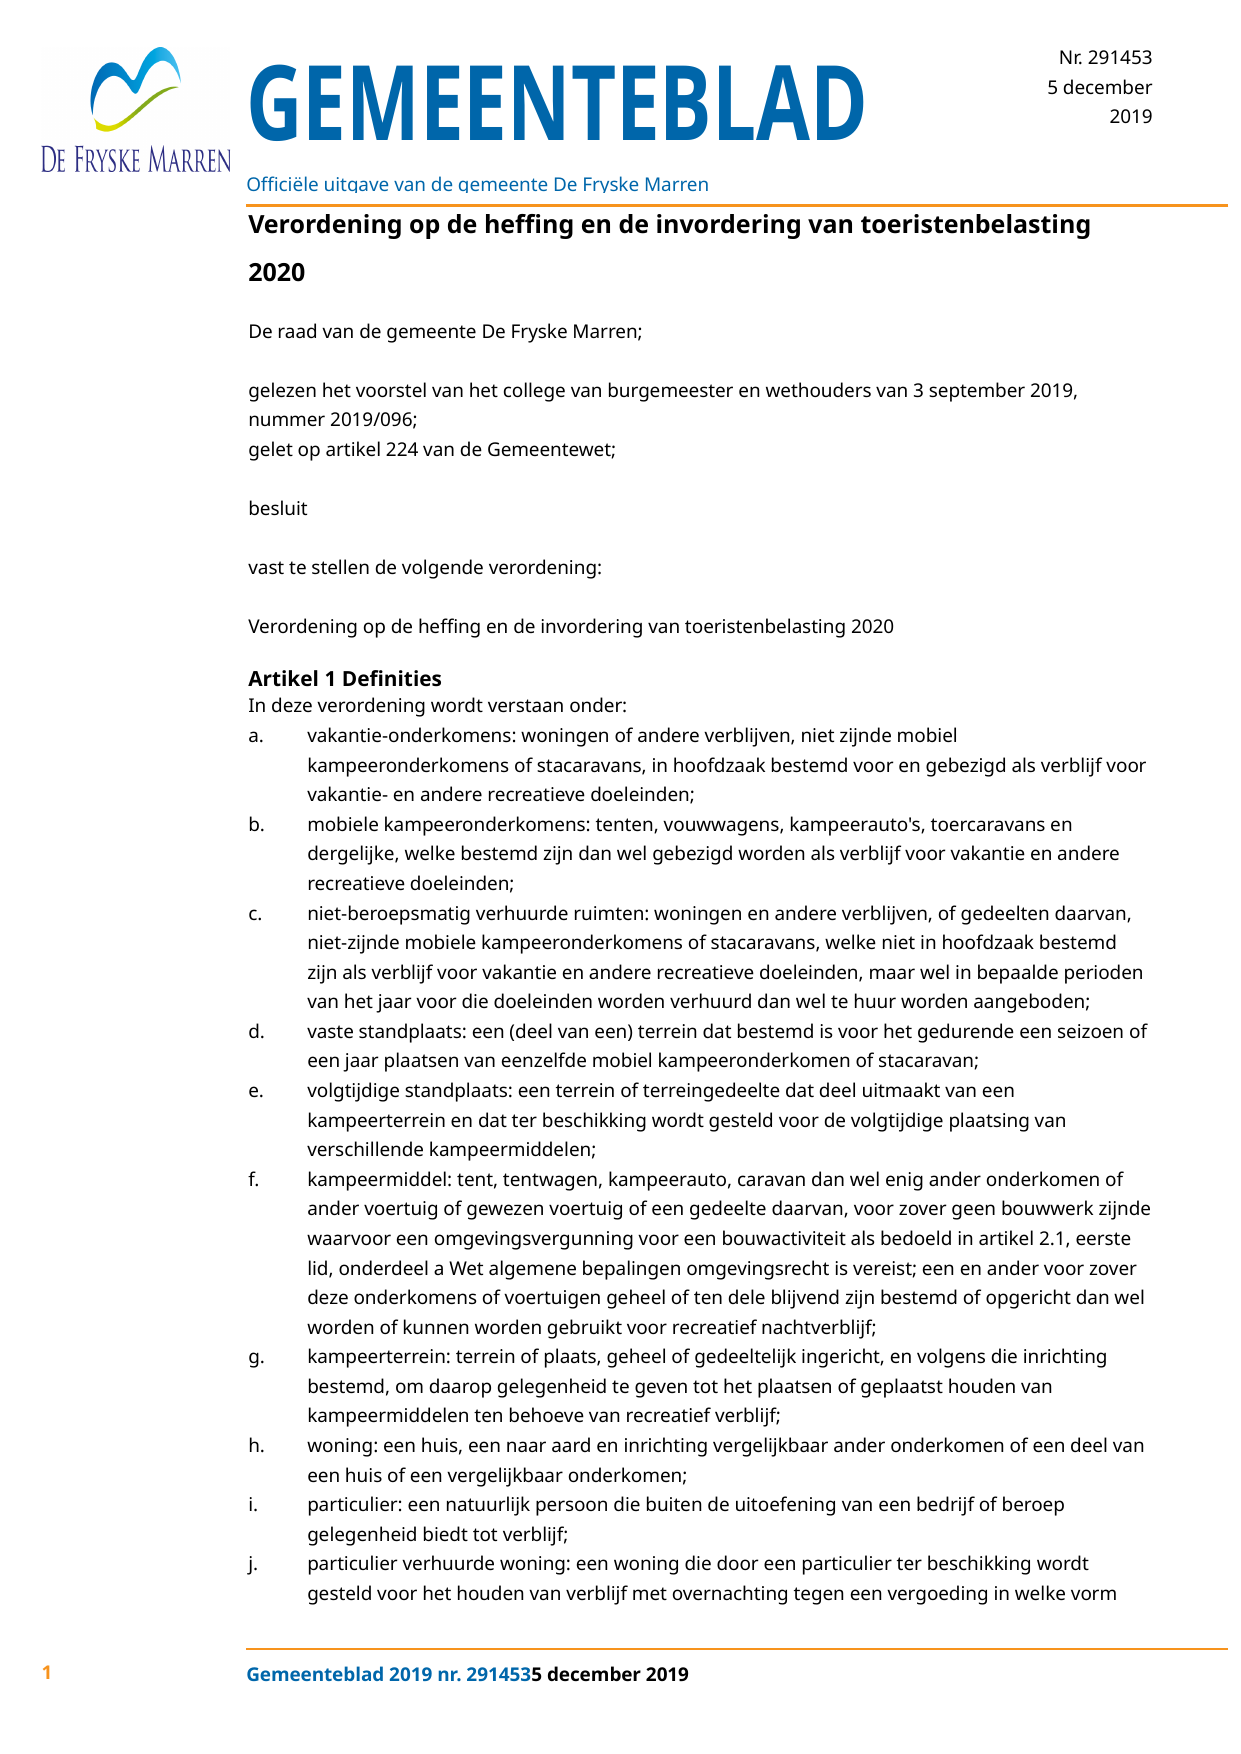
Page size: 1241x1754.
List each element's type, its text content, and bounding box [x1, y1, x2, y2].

list vakantie-onderkomens: woningen of andere verblijven, niet zijnde mobiel kampeeronderkomens of stacaravans, in hoofdzaak bestemd voor en gebezigd als verblijf voor vakantie- en andere recreatieve doeleinden; [248, 722, 1152, 807]
text gelet op artikel 224 van de Gemeentewet; [248, 436, 1152, 462]
list vaste standplaats: een (deel van een) terrein dat bestemd is voor het gedurende een seizoen of een jaar plaatsen van eenzelfde mobiel kampeeronderkomen of stacaravan; [248, 1018, 1152, 1073]
text Verordening op de heffing en de invordering van toeristenbelasting 2020 [248, 614, 1152, 639]
text Verordening op de heffing en de invordering van toeristenbelasting 2020 [248, 207, 1152, 288]
list mobiele kampeeronderkomens: tenten, vouwwagens, kampeerauto's, toercaravans en dergelijke, welke bestemd zijn dan wel gebezigd worden als verblijf voor vakantie en andere recreatieve doeleinden; [248, 811, 1152, 896]
list kampeerterrein: terrein of plaats, geheel of gedeeltelijk ingericht, en volgens die inrichting bestemd, om daarop gelegenheid te geven tot het plaatsen of geplaatst houden van kampeermiddelen ten behoeve van recreatief verblijf; [248, 1343, 1152, 1428]
text vast te stellen de volgende verordening: [248, 554, 1152, 580]
text De raad van de gemeente De Fryske Marren; [248, 318, 1152, 344]
text In deze verordening wordt verstaan onder: [248, 693, 1152, 718]
list particulier: een natuurlijk persoon die buiten de uitoefening van een bedrijf of beroep gelegenheid biedt tot verblijf; [248, 1491, 1152, 1547]
list niet-beroepsmatig verhuurde ruimten: woningen en andere verblijven, of gedeelten daarvan, niet-zijnde mobiele kampeeronderkomens of stacaravans, welke niet in hoofdzaak bestemd zijn als verblijf voor vakantie en andere recreatieve doeleinden, maar wel in bepaalde perioden van het jaar voor die doeleinden worden verhuurd dan wel te huur worden aangeboden; [248, 900, 1152, 1014]
list particulier verhuurde woning: een woning die door een particulier ter beschikking wordt gesteld voor het houden van verblijf met overnachting tegen een vergoeding in welke vorm [248, 1551, 1152, 1606]
text besluit [248, 495, 1152, 521]
list kampeermiddel: tent, tentwagen, kampeerauto, caravan dan wel enig ander onderkomen of ander voertuig of gewezen voertuig of een gedeelte daarvan, voor zover geen bouwwerk zijnde waarvoor een omgevingsvergunning voor een bouwactiviteit als bedoeld in artikel 2.1, eerste lid, onderdeel a Wet algemene bepalingen omgevingsrecht is vereist; een en ander voor zover deze onderkomens of voertuigen geheel of ten dele blijvend zijn bestemd of opgericht dan wel worden of kunnen worden gebruikt voor recreatief nachtverblijf; [248, 1166, 1152, 1339]
text Artikel 1 Definities [248, 664, 1152, 693]
picture [41, 47, 231, 172]
text gelezen het voorstel van het college van burgemeester en wethouders van 3 september 2019, nummer 2019/096; [248, 377, 1152, 432]
list woning: een huis, een naar aard en inrichting vergelijkbaar ander onderkomen of een deel van een huis of een vergelijkbaar onderkomen; [248, 1432, 1152, 1487]
list volgtijdige standplaats: een terrein of terreingedeelte dat deel uitmaakt van een kampeerterrein en dat ter beschikking wordt gesteld voor de volgtijdige plaatsing van verschillende kampeermiddelen; [248, 1077, 1152, 1162]
